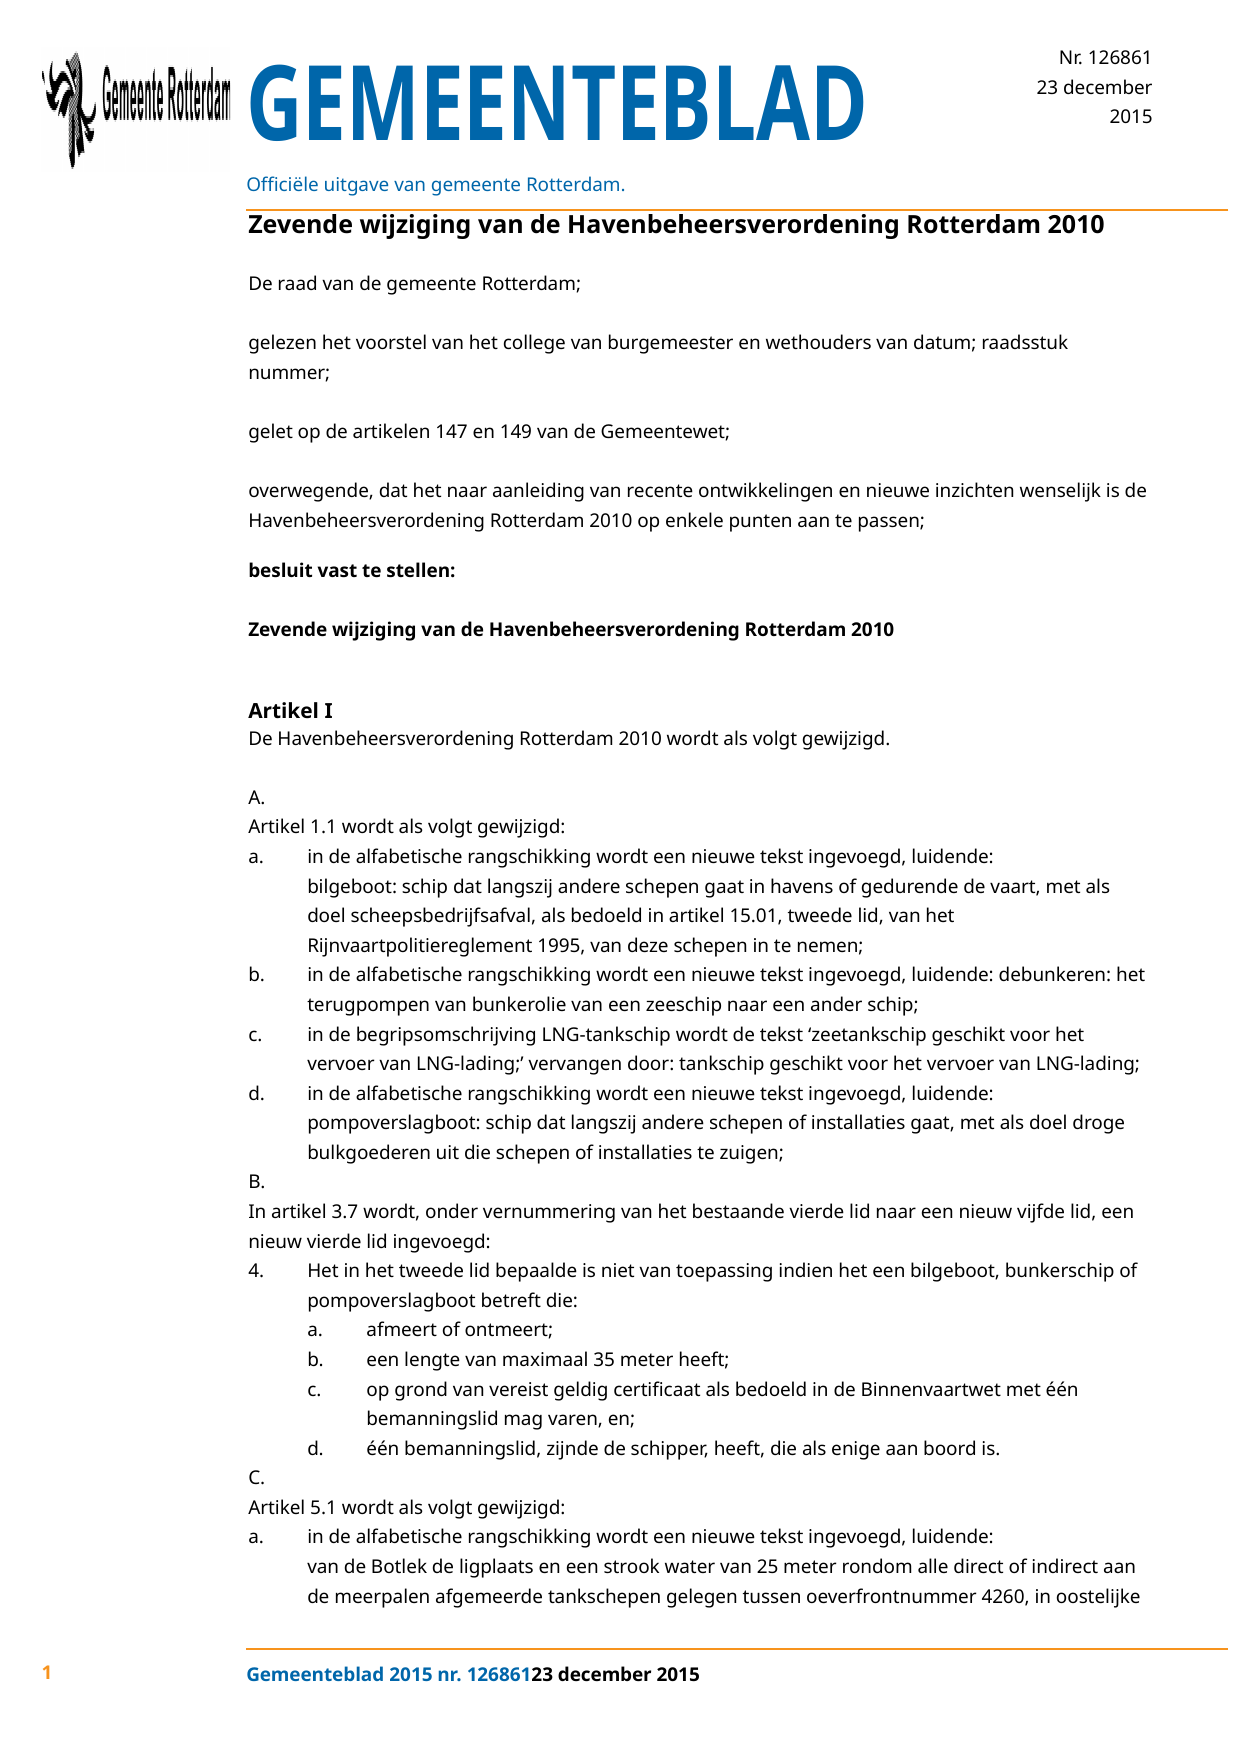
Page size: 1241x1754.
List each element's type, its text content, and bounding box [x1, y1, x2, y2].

text A. [248, 784, 1152, 810]
list één bemanningslid, zijnde de schipper, heeft, die als enige aan boord is. [307, 1435, 1152, 1461]
list in de alfabetische rangschikking wordt een nieuwe tekst ingevoegd, luidende: [248, 1524, 1152, 1549]
list pompoverslagboot: schip dat langszij andere schepen of installaties gaat, met als doel droge bulkgoederen uit die schepen of installaties te zuigen; [248, 1109, 1152, 1165]
list een lengte van maximaal 35 meter heeft; [307, 1346, 1152, 1372]
list op grond van vereist geldig certificaat als bedoeld in de Binnenvaartwet met één bemanningslid mag varen, en; [307, 1376, 1152, 1431]
text Artikel 5.1 wordt als volgt gewijzigd: [248, 1494, 1152, 1520]
text Artikel 1.1 wordt als volgt gewijzigd: [248, 814, 1152, 839]
list in de alfabetische rangschikking wordt een nieuwe tekst ingevoegd, luidende: [248, 843, 1152, 869]
list afmeert of ontmeert; [307, 1317, 1152, 1342]
text gelet op de artikelen 147 en 149 van de Gemeentewet; [248, 418, 1152, 444]
picture [41, 47, 231, 172]
text De Havenbeheersverordening Rotterdam 2010 wordt als volgt gewijzigd. [248, 725, 1152, 751]
text Zevende wijziging van de Havenbeheersverordening Rotterdam 2010 [248, 616, 1152, 642]
text C. [248, 1464, 1152, 1490]
list van de Botlek de ligplaats en een strook water van 25 meter rondom alle direct of indirect aan de meerpalen afgemeerde tankschepen gelegen tussen oeverfrontnummer 4260, in oostelijke [248, 1553, 1152, 1608]
text Zevende wijziging van de Havenbeheersverordening Rotterdam 2010 [248, 211, 1152, 241]
text overwegende, dat het naar aanleiding van recente ontwikkelingen en nieuwe inzichten wenselijk is de Havenbeheersverordening Rotterdam 2010 op enkele punten aan te passen; [248, 477, 1152, 533]
text gelezen het voorstel van het college van burgemeester en wethouders van datum; raadsstuk nummer; [248, 329, 1152, 385]
text besluit vast te stellen: [248, 557, 1152, 583]
text Artikel I [248, 696, 1152, 725]
text In artikel 3.7 wordt, onder vernummering van het bestaande vierde lid naar een nieuw vijfde lid, een nieuw vierde lid ingevoegd: [248, 1198, 1152, 1253]
list in de alfabetische rangschikking wordt een nieuwe tekst ingevoegd, luidende: [248, 1080, 1152, 1106]
list bilgeboot: schip dat langszij andere schepen gaat in havens of gedurende de vaart, met als doel scheepsbedrijfsafval, als bedoeld in artikel 15.01, tweede lid, van het Rijnvaartpolitiereglement 1995, van deze schepen in te nemen; [248, 873, 1152, 958]
list Het in het tweede lid bepaalde is niet van toepassing indien het een bilgeboot, bunkerschip of pompoverslagboot betreft die: [248, 1257, 1152, 1313]
text B. [248, 1169, 1152, 1194]
list in de begripsomschrijving LNG-tankschip wordt de tekst ‘zeetankschip geschikt voor het vervoer van LNG-lading;’ vervangen door: tankschip geschikt voor het vervoer van LNG-lading; [248, 1021, 1152, 1076]
text De raad van de gemeente Rotterdam; [248, 270, 1152, 296]
list in de alfabetische rangschikking wordt een nieuwe tekst ingevoegd, luidende: debunkeren: het terugpompen van bunkerolie van een zeeschip naar een ander schip; [248, 962, 1152, 1017]
